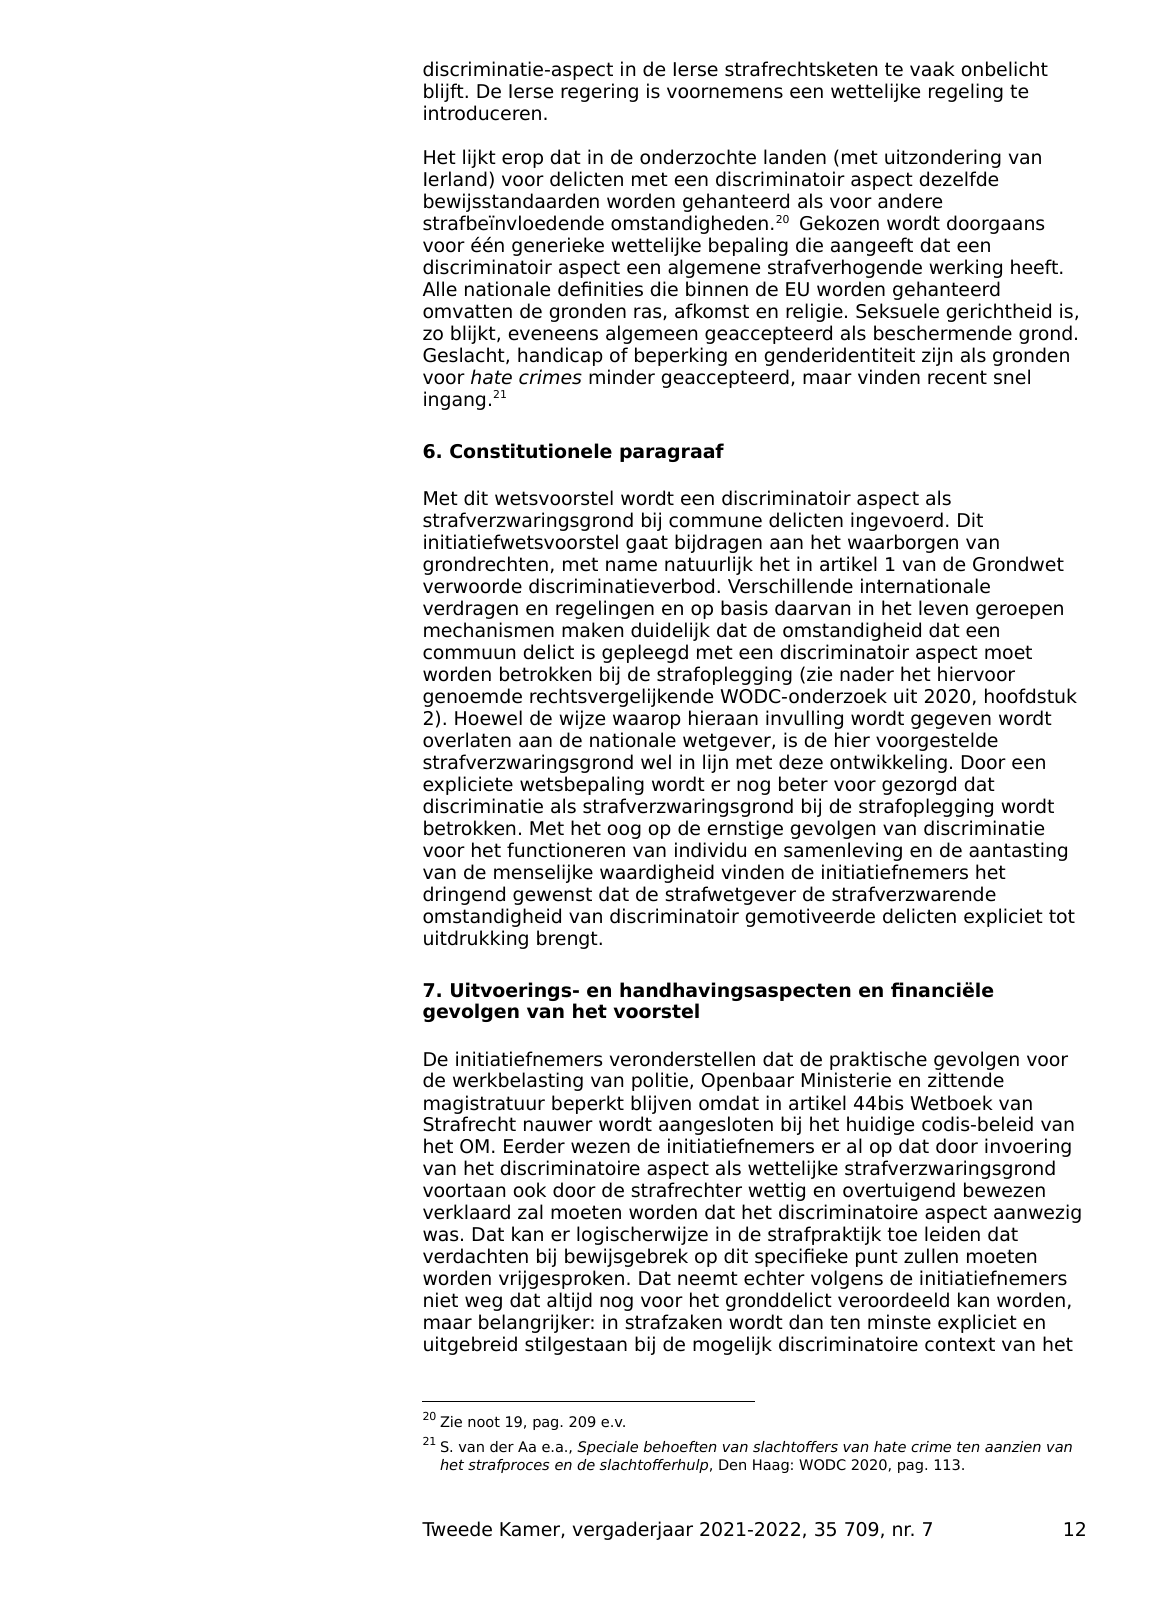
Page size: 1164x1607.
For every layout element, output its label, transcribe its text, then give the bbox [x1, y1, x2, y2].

text S. van der Aa e.a., Speciale behoeften van slachtoffers van hate crime ten aanzien van het strafproces en de slachtofferhulp, Den Haag: WODC 2020, pag. 113. [422, 1435, 1087, 1474]
text Met dit wetsvoorstel wordt een discriminatoir aspect als strafverzwaringsgrond bij commune delicten ingevoerd. Dit initiatiefwetsvoorstel gaat bijdragen aan het waarborgen van grondrechten, met name natuurlijk het in artikel 1 van de Grondwet verwoorde discriminatieverbod. Verschillende internationale verdragen en regelingen en op basis daarvan in het leven geroepen mechanismen maken duidelijk dat de omstandigheid dat een commuun delict is gepleegd met een discriminatoir aspect moet worden betrokken bij de strafoplegging (zie nader het hiervoor genoemde rechtsvergelijkende WODC-onderzoek uit 2020, hoofdstuk 2). Hoewel de wijze waarop hieraan invulling wordt gegeven wordt overlaten aan de nationale wetgever, is de hier voorgestelde strafverzwaringsgrond wel in lijn met deze ontwikkeling. Door een expliciete wetsbepaling wordt er nog beter voor gezorgd dat discriminatie als strafverzwaringsgrond bij de strafoplegging wordt betrokken. Met het oog op de ernstige gevolgen van discriminatie voor het functioneren van individu en samenleving en de aantasting van de menselijke waardigheid vinden de initiatiefnemers het dringend gewenst dat de strafwetgever de strafverzwarende omstandigheid van discriminatoir gemotiveerde delicten expliciet tot uitdrukking brengt. [422, 488, 1087, 949]
text Het lijkt erop dat in de onderzochte landen (met uitzondering van Ierland) voor delicten met een discriminatoir aspect dezelfde bewijsstandaarden worden gehanteerd als voor andere strafbeïnvloedende omstandigheden. Gekozen wordt doorgaans voor één generieke wettelijke bepaling die aangeeft dat een discriminatoir aspect een algemene strafverhogende werking heeft. Alle nationale definities die binnen de EU worden gehanteerd omvatten de gronden ras, afkomst en religie. Seksuele gerichtheid is, zo blijkt, eveneens algemeen geaccepteerd als beschermende grond. Geslacht, handicap of beperking en genderidentiteit zijn als gronden voor hate crimes minder geaccepteerd, maar vinden recent snel ingang. [422, 147, 1087, 411]
text Zie noot 19, pag. 209 e.v. [422, 1410, 1087, 1432]
text De initiatiefnemers veronderstellen dat de praktische gevolgen voor de werkbelasting van politie, Openbaar Ministerie en zittende magistratuur beperkt blijven omdat in artikel 44bis Wetboek van Strafrecht nauwer wordt aangesloten bij het huidige codis-beleid van het OM. Eerder wezen de initiatiefnemers er al op dat door invoering van het discriminatoire aspect als wettelijke strafverzwaringsgrond voortaan ook door de strafrechter wettig en overtuigend bewezen verklaard zal moeten worden dat het discriminatoire aspect aanwezig was. Dat kan er logischerwijze in de strafpraktijk toe leiden dat verdachten bij bewijsgebrek op dit specifieke punt zullen moeten worden vrijgesproken. Dat neemt echter volgens de initiatiefnemers niet weg dat altijd nog voor het gronddelict veroordeeld kan worden, maar belangrijker: in strafzaken wordt dan ten minste expliciet en uitgebreid stilgestaan bij de mogelijk discriminatoire context van het [422, 1048, 1087, 1356]
subtitle 7. Uitvoerings- en handhavingsaspecten en financiële gevolgen van het voorstel [422, 979, 1087, 1023]
text discriminatie-aspect in de Ierse strafrechtsketen te vaak onbelicht blijft. De Ierse regering is voornemens een wettelijke regeling te introduceren. [422, 59, 1087, 125]
subtitle 6. Constitutionele paragraaf [422, 441, 1087, 463]
